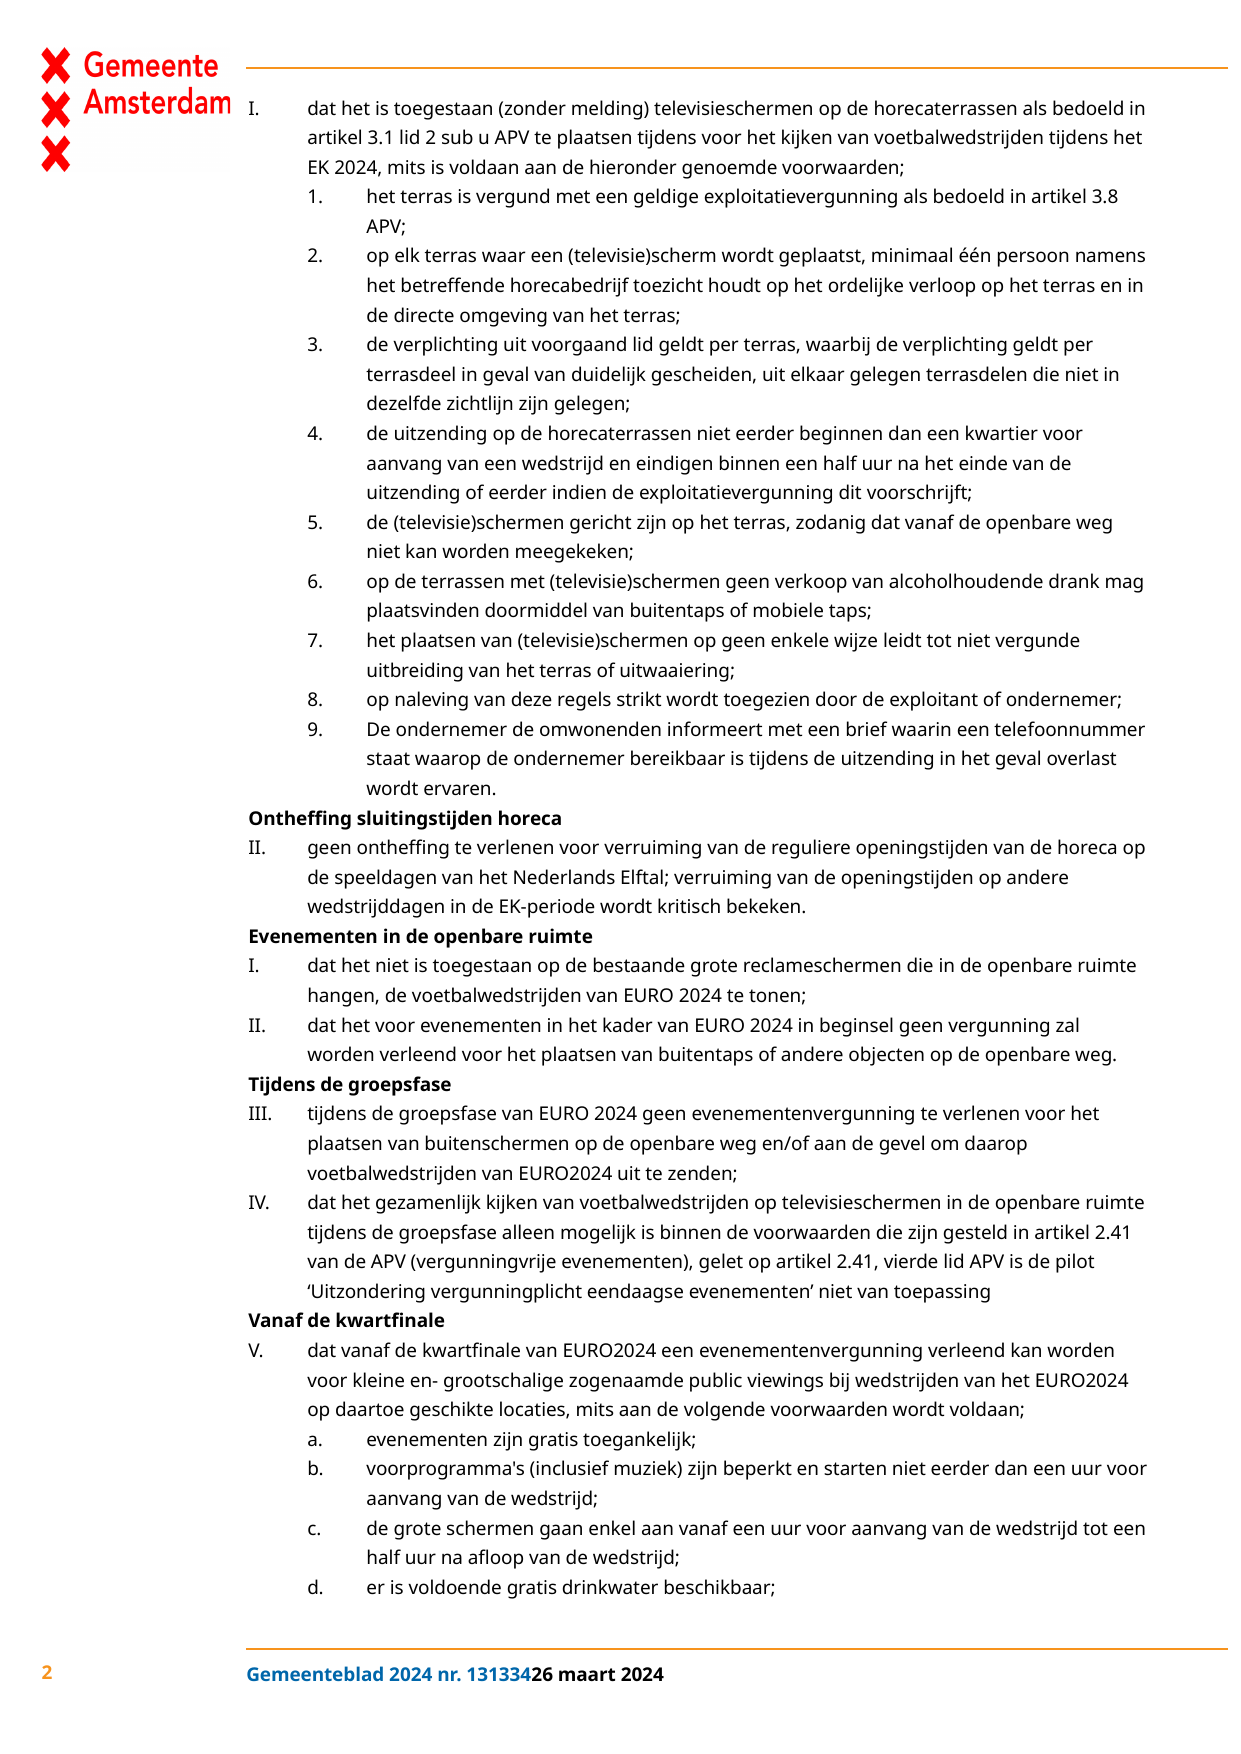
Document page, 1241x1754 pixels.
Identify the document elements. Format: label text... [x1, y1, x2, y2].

list er is voldoende gratis drinkwater beschikbaar; [307, 1574, 1152, 1600]
list het plaatsen van (televisie)schermen op geen enkele wijze leidt tot niet vergunde uitbreiding van het terras of uitwaaiering; [307, 627, 1152, 683]
list de grote schermen gaan enkel aan vanaf een uur voor aanvang van de wedstrijd tot een half uur na afloop van de wedstrijd; [307, 1515, 1152, 1570]
text Evenementen in de openbare ruimte [248, 923, 1152, 949]
list dat het niet is toegestaan op de bestaande grote reclameschermen die in de openbare ruimte hangen, de voetbalwedstrijden van EURO 2024 te tonen; [248, 953, 1152, 1008]
list de (televisie)schermen gericht zijn op het terras, zodanig dat vanaf de openbare weg niet kan worden meegekeken; [307, 509, 1152, 564]
text Ontheffing sluitingstijden horeca [248, 805, 1152, 831]
list de uitzending op de horecaterrassen niet eerder beginnen dan een kwartier voor aanvang van een wedstrijd en eindigen binnen een half uur na het einde van de uitzending of eerder indien de exploitatievergunning dit voorschrijft; [307, 420, 1152, 505]
list De ondernemer de omwonenden informeert met een brief waarin een telefoonnummer staat waarop de ondernemer bereikbaar is tijdens de uitzending in het geval overlast wordt ervaren. [307, 716, 1152, 801]
text Tijdens de groepsfase [248, 1071, 1152, 1097]
list de verplichting uit voorgaand lid geldt per terras, waarbij de verplichting geldt per terrasdeel in geval van duidelijk gescheiden, uit elkaar gelegen terrasdelen die niet in dezelfde zichtlijn zijn gelegen; [307, 331, 1152, 416]
list tijdens de groepsfase van EURO 2024 geen evenementenvergunning te verlenen voor het plaatsen van buitenschermen op de openbare weg en/of aan de gevel om daarop voetbalwedstrijden van EURO2024 uit te zenden; [248, 1101, 1152, 1186]
list dat het voor evenementen in het kader van EURO 2024 in beginsel geen vergunning zal worden verleend voor het plaatsen van buitentaps of andere objecten op de openbare weg. [248, 1012, 1152, 1067]
list op naleving van deze regels strikt wordt toegezien door de exploitant of ondernemer; [307, 686, 1152, 712]
list geen ontheffing te verlenen voor verruiming van de reguliere openingstijden van de horeca op de speeldagen van het Nederlands Elftal; verruiming van de openingstijden op andere wedstrijddagen in de EK-periode wordt kritisch bekeken. [248, 834, 1152, 919]
picture [41, 47, 231, 172]
list evenementen zijn gratis toegankelijk; [307, 1426, 1152, 1452]
list dat vanaf de kwartfinale van EURO2024 een evenementenvergunning verleend kan worden voor kleine en- grootschalige zogenaamde public viewings bij wedstrijden van het EURO2024 op daartoe geschikte locaties, mits aan de volgende voorwaarden wordt voldaan; [248, 1337, 1152, 1422]
list dat het gezamenlijk kijken van voetbalwedstrijden op televisieschermen in de openbare ruimte tijdens de groepsfase alleen mogelijk is binnen de voorwaarden die zijn gesteld in artikel 2.41 van de APV (vergunningvrije evenementen), gelet op artikel 2.41, vierde lid APV is de pilot ‘Uitzondering vergunningplicht eendaagse evenementen’ niet van toepassing [248, 1189, 1152, 1304]
list op de terrassen met (televisie)schermen geen verkoop van alcoholhoudende drank mag plaatsvinden doormiddel van buitentaps of mobiele taps; [307, 568, 1152, 623]
list dat het is toegestaan (zonder melding) televisieschermen op de horecaterrassen als bedoeld in artikel 3.1 lid 2 sub u APV te plaatsen tijdens voor het kijken van voetbalwedstrijden tijdens het EK 2024, mits is voldaan aan de hieronder genoemde voorwaarden; [248, 95, 1152, 180]
text Vanaf de kwartfinale [248, 1308, 1152, 1333]
list het terras is vergund met een geldige exploitatievergunning als bedoeld in artikel 3.8 APV; [307, 183, 1152, 239]
list op elk terras waar een (televisie)scherm wordt geplaatst, minimaal één persoon namens het betreffende horecabedrijf toezicht houdt op het ordelijke verloop op het terras en in de directe omgeving van het terras; [307, 243, 1152, 328]
list voorprogramma's (inclusief muziek) zijn beperkt en starten niet eerder dan een uur voor aanvang van de wedstrijd; [307, 1456, 1152, 1511]
